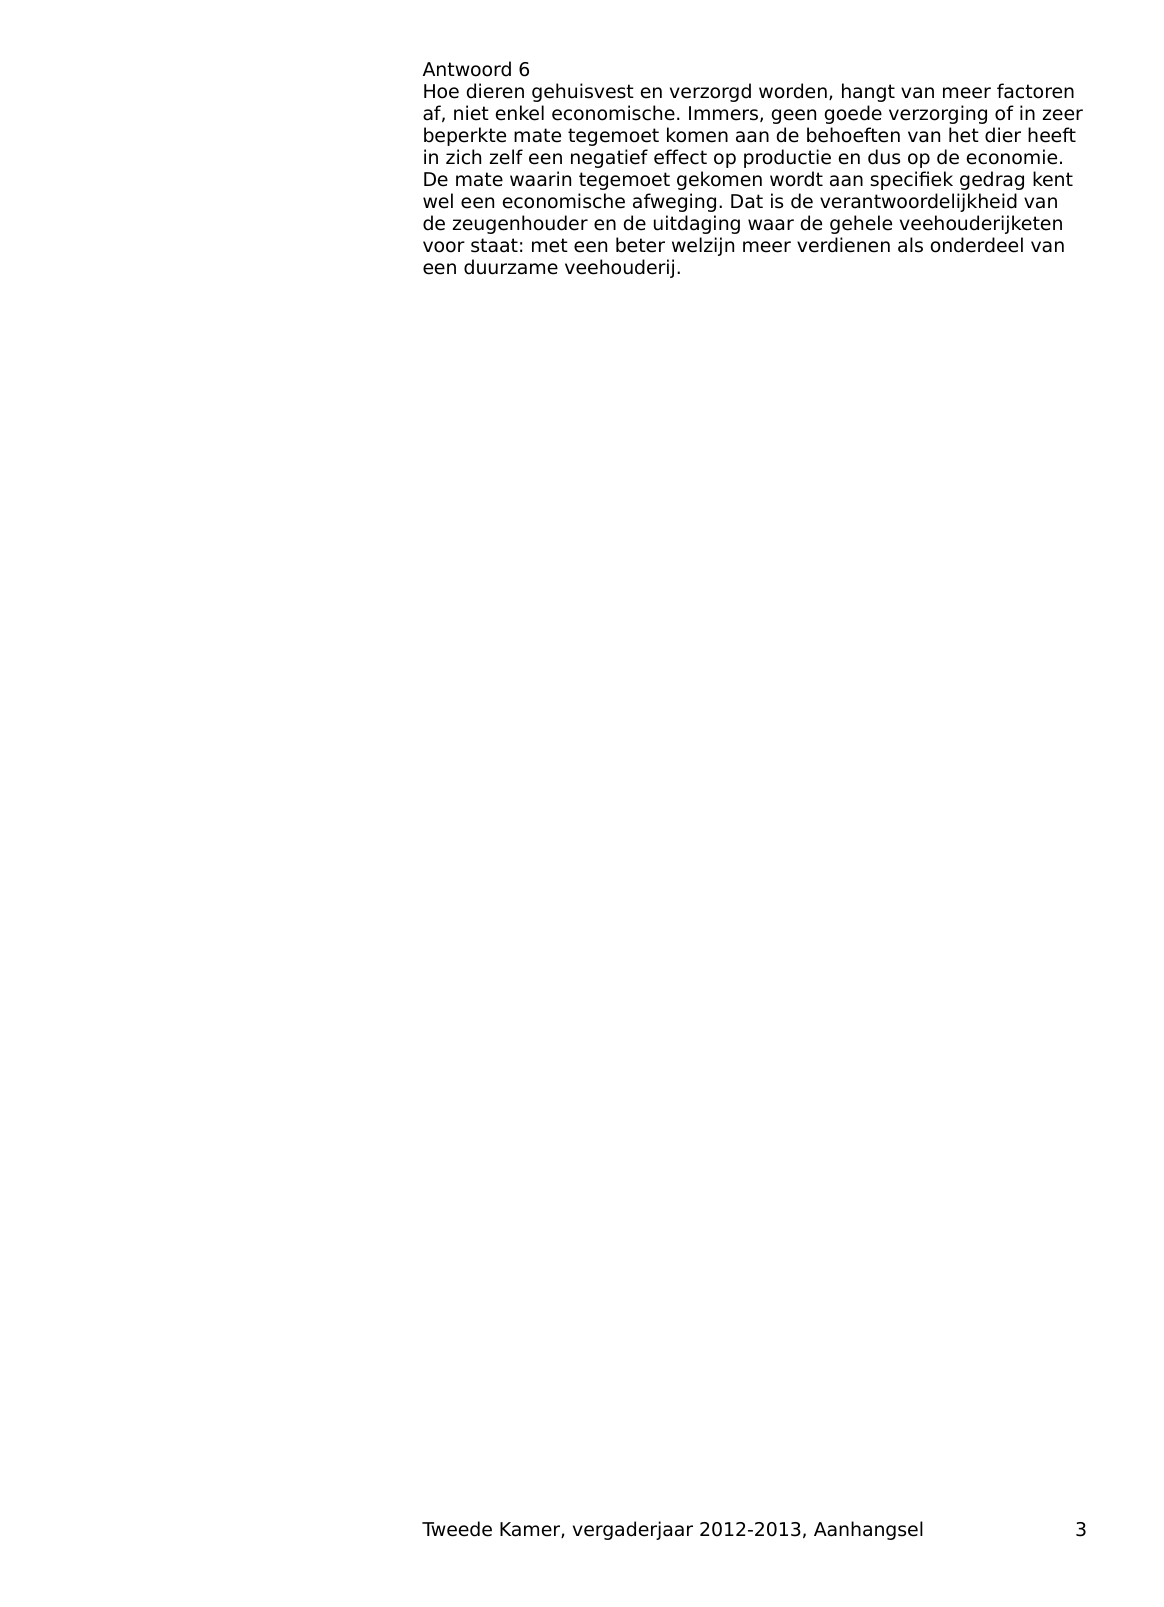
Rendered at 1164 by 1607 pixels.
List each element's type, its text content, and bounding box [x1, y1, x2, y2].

text Antwoord 6 [422, 59, 1087, 81]
text Hoe dieren gehuisvest en verzorgd worden, hangt van meer factoren af, niet enkel economische. Immers, geen goede verzorging of in zeer beperkte mate tegemoet komen aan de behoeften van het dier heeft in zich zelf een negatief effect op productie en dus op de economie. De mate waarin tegemoet gekomen wordt aan specifiek gedrag kent wel een economische afweging. Dat is de verantwoordelijkheid van de zeugenhouder en de uitdaging waar de gehele veehouderijketen voor staat: met een beter welzijn meer verdienen als onderdeel van een duurzame veehouderij. [422, 81, 1087, 279]
